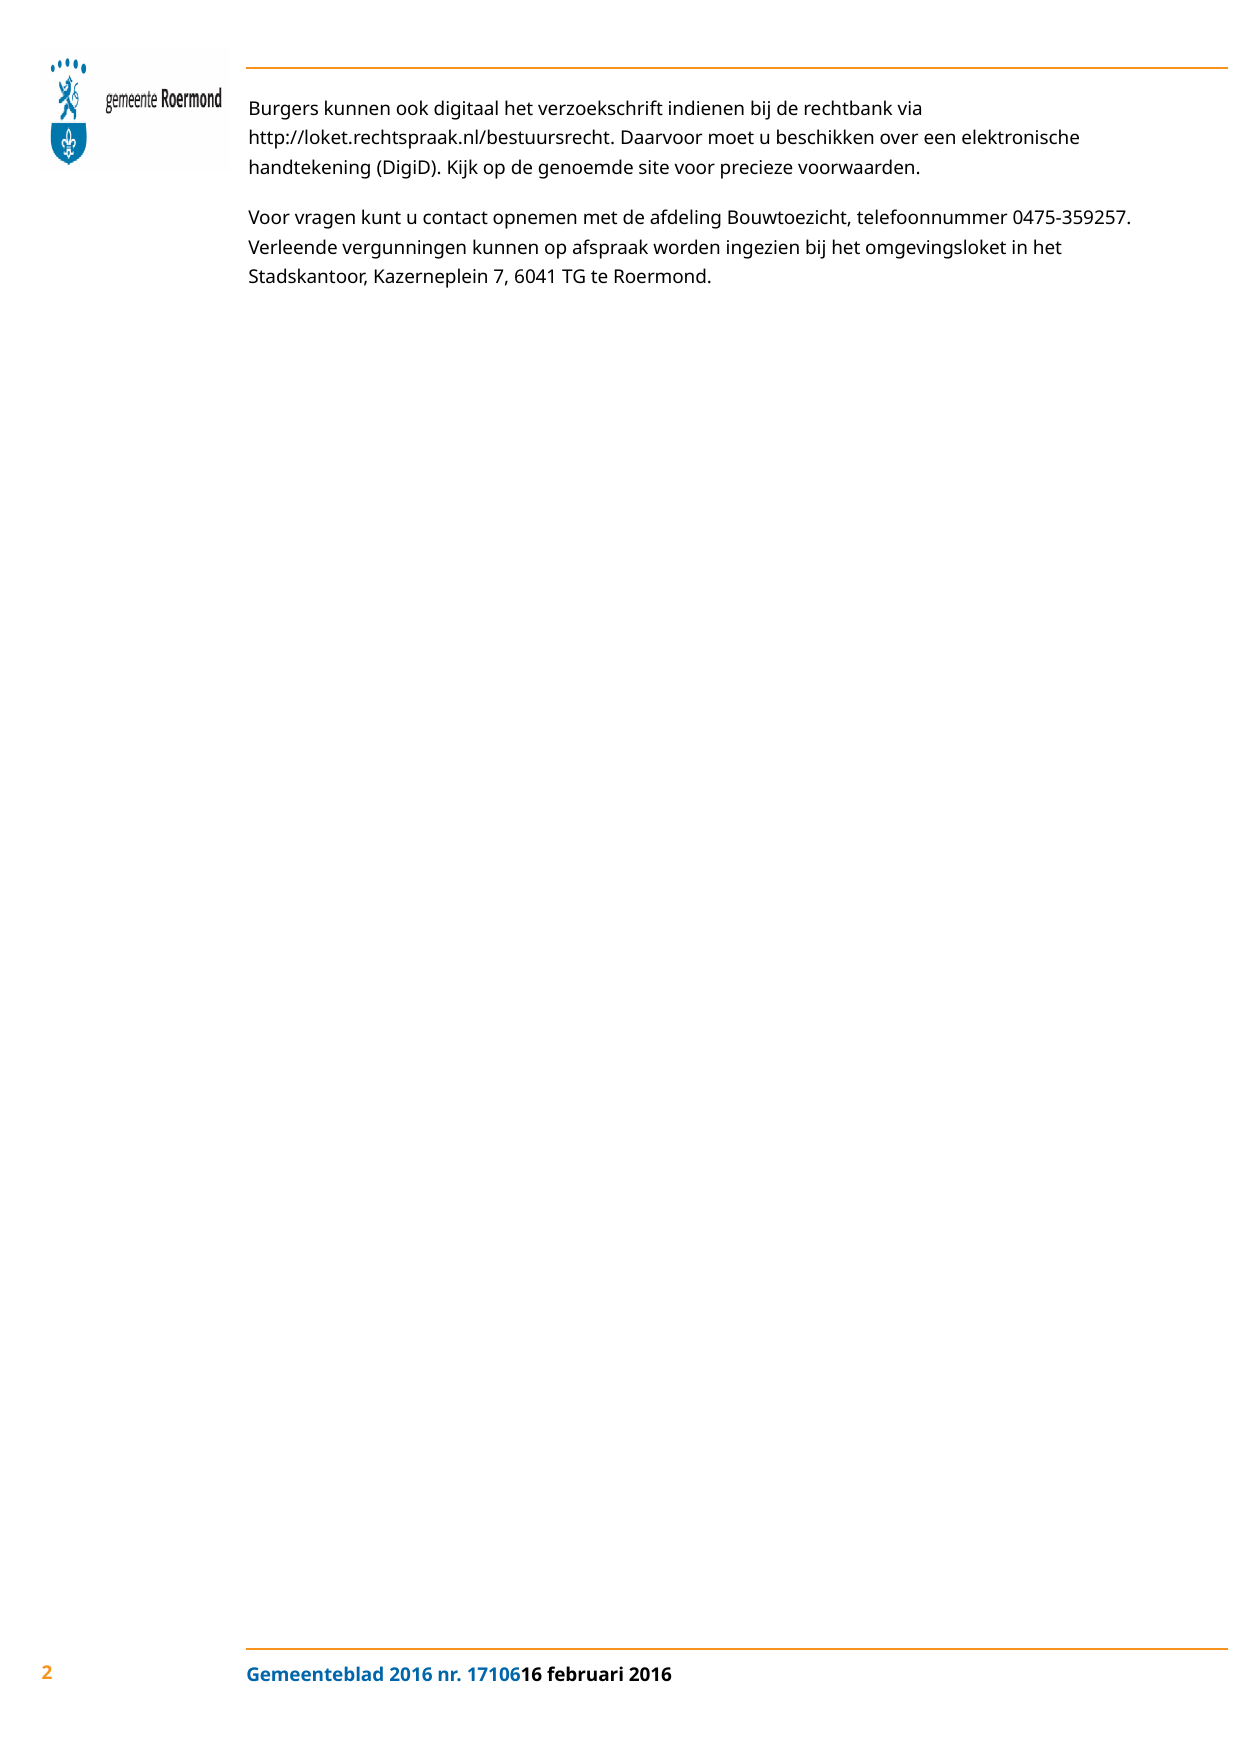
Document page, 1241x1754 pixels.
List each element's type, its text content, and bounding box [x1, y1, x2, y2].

text Burgers kunnen ook digitaal het verzoekschrift indienen bij de rechtbank via http://loket.rechtspraak.nl/bestuursrecht. Daarvoor moet u beschikken over een elektronische handtekening (DigiD). Kijk op de genoemde site voor precieze voorwaarden. [248, 95, 1152, 180]
text Voor vragen kunt u contact opnemen met de afdeling Bouwtoezicht, telefoonnummer 0475-359257. Verleende vergunningen kunnen op afspraak worden ingezien bij het omgevingsloket in het Stadskantoor, Kazerneplein 7, 6041 TG te Roermond. [248, 204, 1152, 289]
picture [41, 47, 231, 172]
